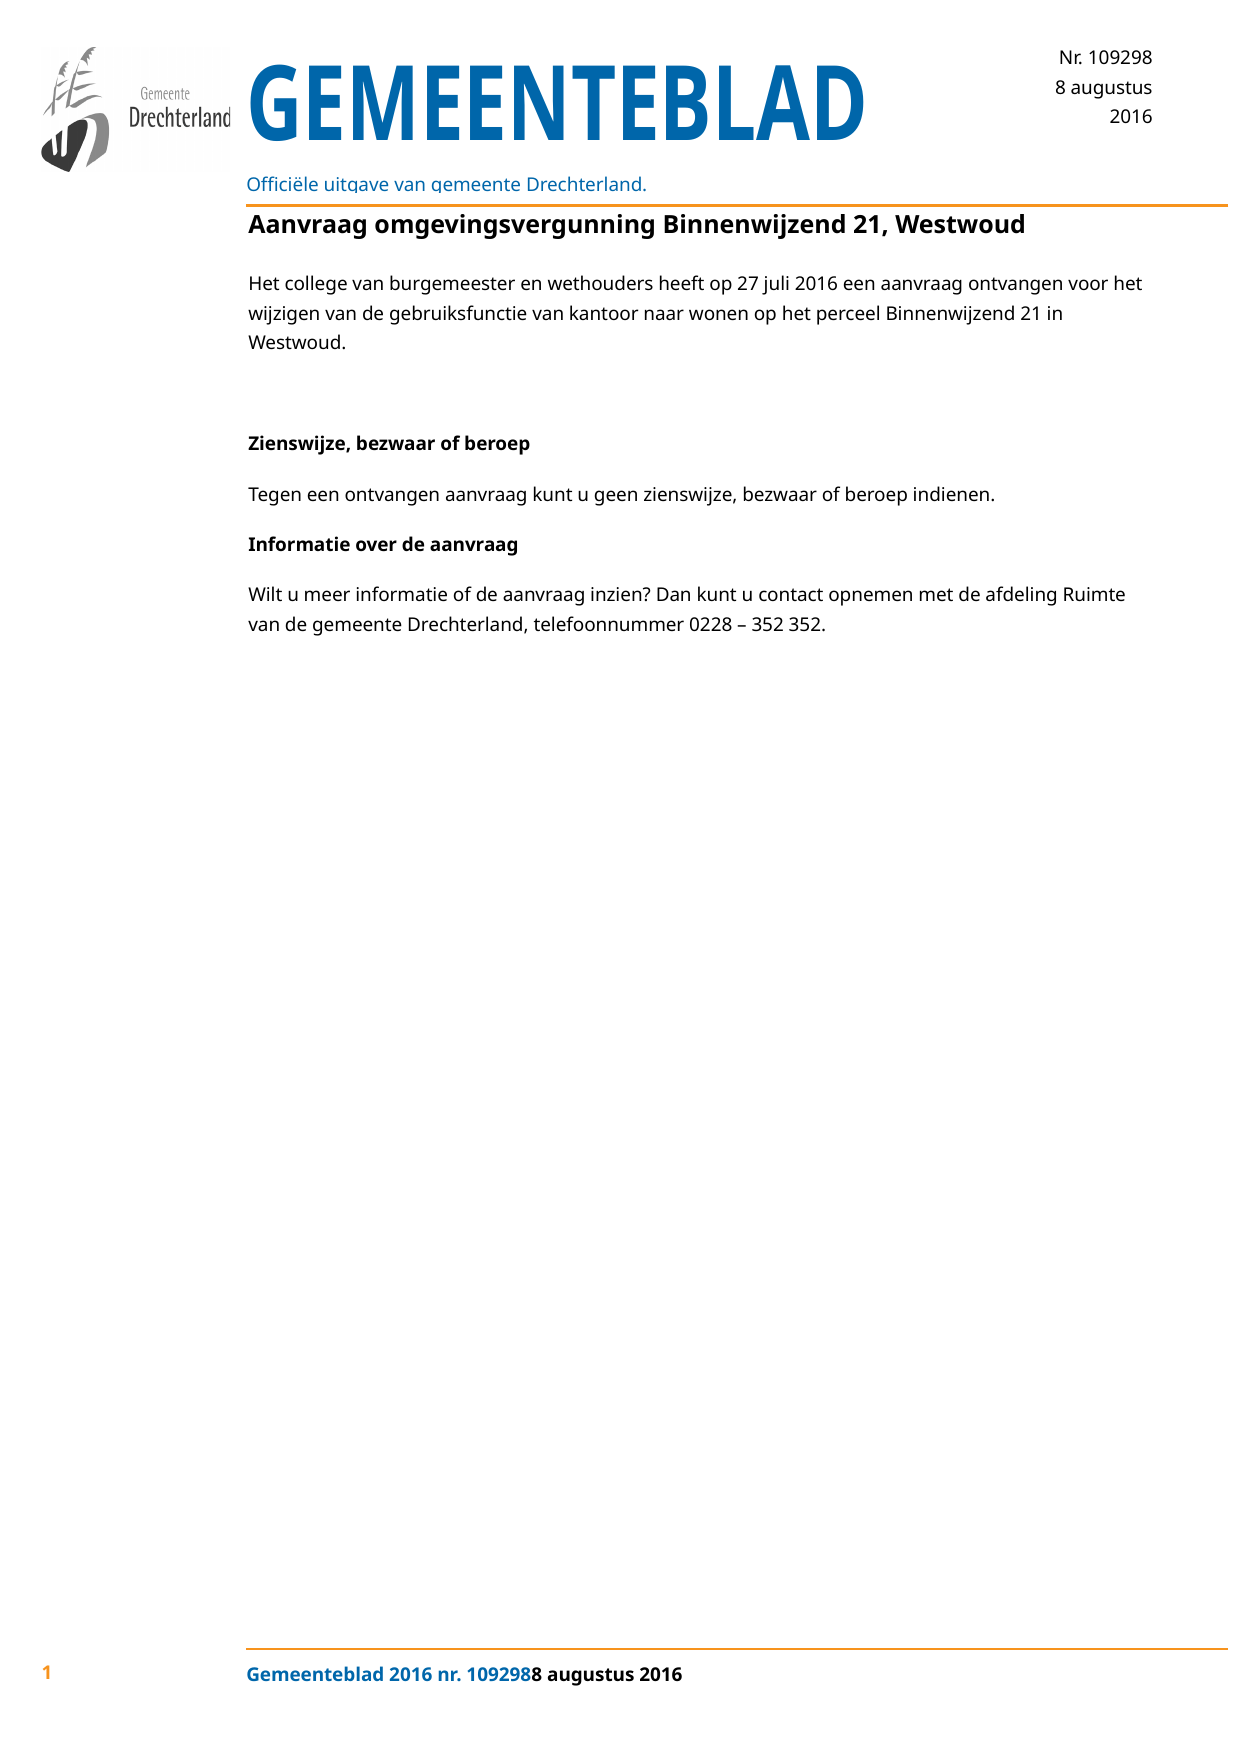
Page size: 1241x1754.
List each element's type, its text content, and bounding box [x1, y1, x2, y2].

text Zienswijze, bezwaar of beroep [248, 430, 1152, 456]
text Tegen een ontvangen aanvraag kunt u geen zienswijze, bezwaar of beroep indienen. [248, 481, 1152, 506]
text Informatie over de aanvraag [248, 531, 1152, 557]
picture [41, 47, 231, 172]
text Wilt u meer informatie of de aanvraag inzien? Dan kunt u contact opnemen met de afdeling Ruimte van de gemeente Drechterland, telefoonnummer 0228 – 352 352. [248, 582, 1152, 637]
text Het college van burgemeester en wethouders heeft op 27 juli 2016 een aanvraag ontvangen voor het wijzigen van de gebruiksfunctie van kantoor naar wonen op het perceel Binnenwijzend 21 in Westwoud. [248, 270, 1152, 355]
text Aanvraag omgevingsvergunning Binnenwijzend 21, Westwoud [248, 207, 1152, 241]
